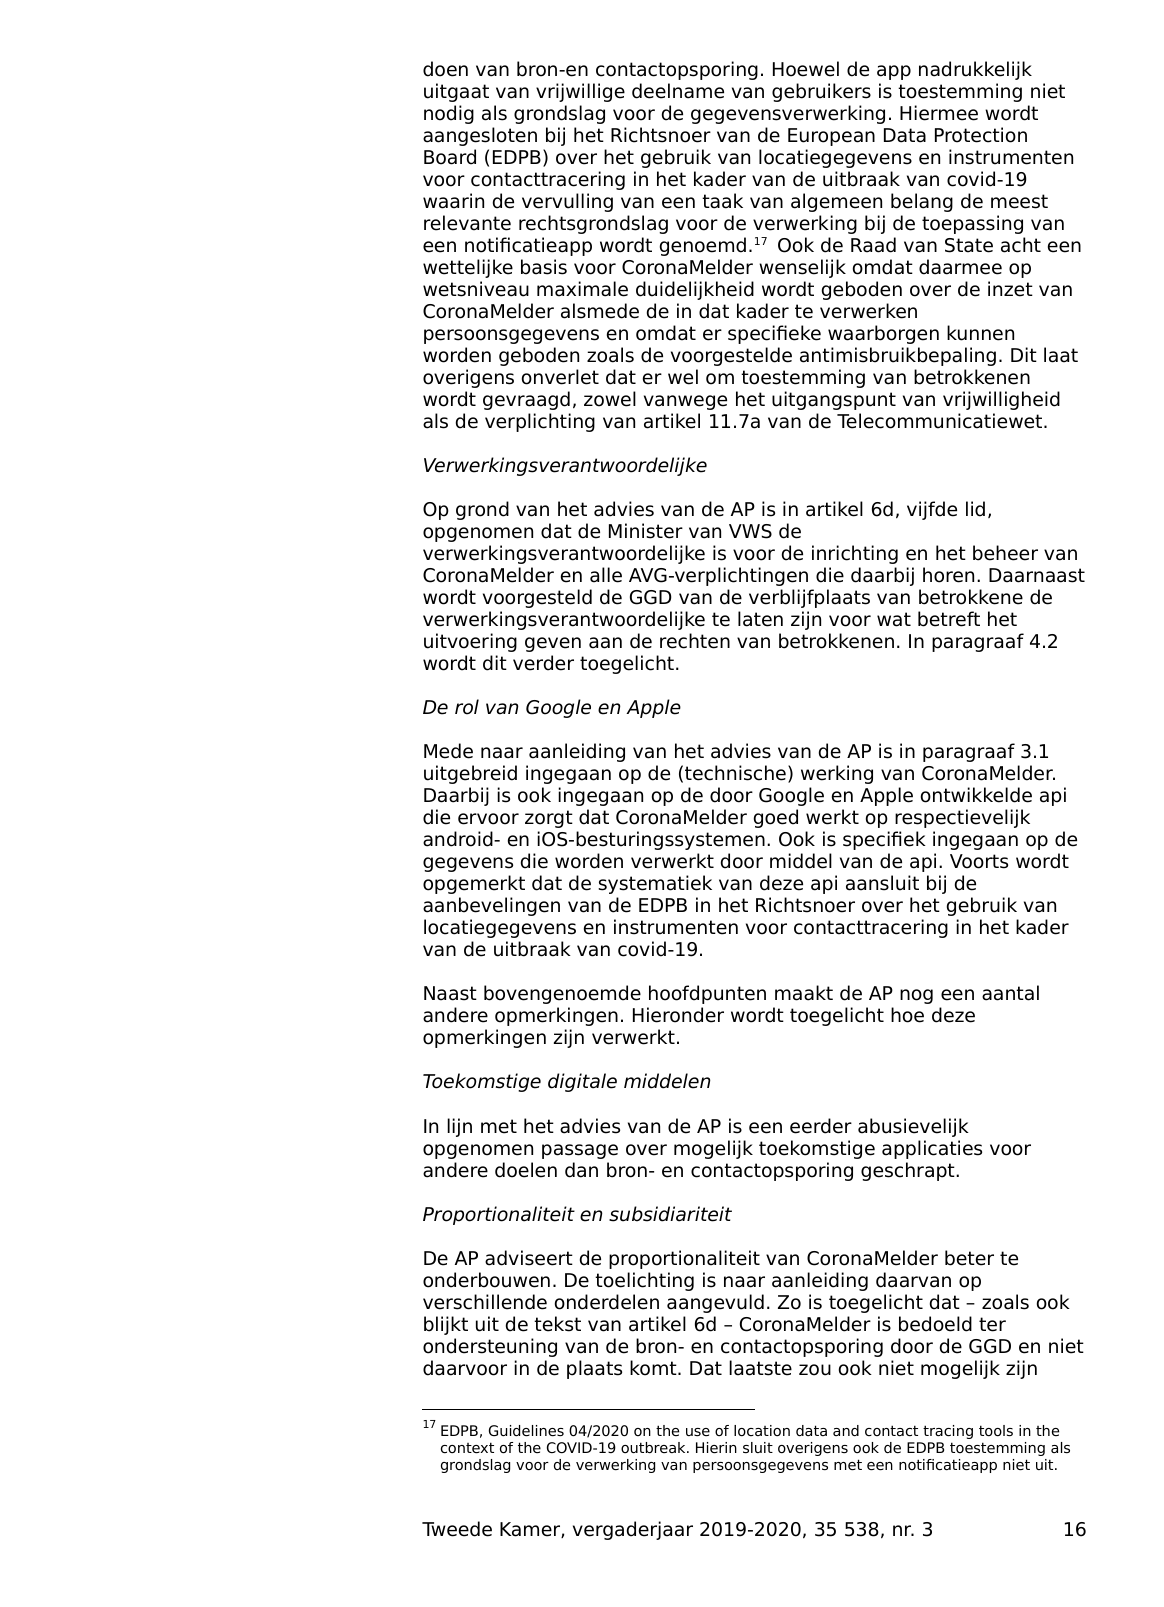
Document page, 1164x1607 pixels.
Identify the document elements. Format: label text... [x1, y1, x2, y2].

subtitle Verwerkingsverantwoordelijke [422, 455, 1087, 477]
text Op grond van het advies van de AP is in artikel 6d, vijfde lid, opgenomen dat de Minister van VWS de verwerkingsverantwoordelijke is voor de inrichting en het beheer van CoronaMelder en alle AVG-verplichtingen die daarbij horen. Daarnaast wordt voorgesteld de GGD van de verblijfplaats van betrokkene de verwerkingsverantwoordelijke te laten zijn voor wat betreft het uitvoering geven aan de rechten van betrokkenen. In paragraaf 4.2 wordt dit verder toegelicht. [422, 499, 1087, 675]
text EDPB, Guidelines 04/2020 on the use of location data and contact tracing tools in the context of the COVID-19 outbreak. Hierin sluit overigens ook de EDPB toestemming als grondslag voor de verwerking van persoonsgegevens met een notificatieapp niet uit. [422, 1418, 1087, 1474]
text Naast bovengenoemde hoofdpunten maakt de AP nog een aantal andere opmerkingen. Hieronder wordt toegelicht hoe deze opmerkingen zijn verwerkt. [422, 983, 1087, 1049]
text In lijn met het advies van de AP is een eerder abusievelijk opgenomen passage over mogelijk toekomstige applicaties voor andere doelen dan bron- en contactopsporing geschrapt. [422, 1116, 1087, 1181]
subtitle Toekomstige digitale middelen [422, 1071, 1087, 1093]
subtitle De rol van Google en Apple [422, 697, 1087, 719]
text doen van bron-en contactopsporing. Hoewel de app nadrukkelijk uitgaat van vrijwillige deelname van gebruikers is toestemming niet nodig als grondslag voor de gegevensverwerking. Hiermee wordt aangesloten bij het Richtsnoer van de European Data Protection Board (EDPB) over het gebruik van locatiegegevens en instrumenten voor contacttracering in het kader van de uitbraak van covid-19 waarin de vervulling van een taak van algemeen belang de meest relevante rechtsgrondslag voor de verwerking bij de toepassing van een notificatieapp wordt genoemd. Ook de Raad van State acht een wettelijke basis voor CoronaMelder wenselijk omdat daarmee op wetsniveau maximale duidelijkheid wordt geboden over de inzet van CoronaMelder alsmede de in dat kader te verwerken persoonsgegevens en omdat er specifieke waarborgen kunnen worden geboden zoals de voorgestelde antimisbruikbepaling. Dit laat overigens onverlet dat er wel om toestemming van betrokkenen wordt gevraagd, zowel vanwege het uitgangspunt van vrijwilligheid als de verplichting van artikel 11.7a van de Telecommunicatiewet. [422, 59, 1087, 433]
text Mede naar aanleiding van het advies van de AP is in paragraaf 3.1 uitgebreid ingegaan op de (technische) werking van CoronaMelder. Daarbij is ook ingegaan op de door Google en Apple ontwikkelde api die ervoor zorgt dat CoronaMelder goed werkt op respectievelijk android- en iOS-besturingssystemen. Ook is specifiek ingegaan op de gegevens die worden verwerkt door middel van de api. Voorts wordt opgemerkt dat de systematiek van deze api aansluit bij de aanbevelingen van de EDPB in het Richtsnoer over het gebruik van locatiegegevens en instrumenten voor contacttracering in het kader van de uitbraak van covid-19. [422, 741, 1087, 961]
text De AP adviseert de proportionaliteit van CoronaMelder beter te onderbouwen. De toelichting is naar aanleiding daarvan op verschillende onderdelen aangevuld. Zo is toegelicht dat – zoals ook blijkt uit de tekst van artikel 6d – CoronaMelder is bedoeld ter ondersteuning van de bron- en contactopsporing door de GGD en niet daarvoor in de plaats komt. Dat laatste zou ook niet mogelijk zijn [422, 1248, 1087, 1380]
subtitle Proportionaliteit en subsidiariteit [422, 1204, 1087, 1226]
